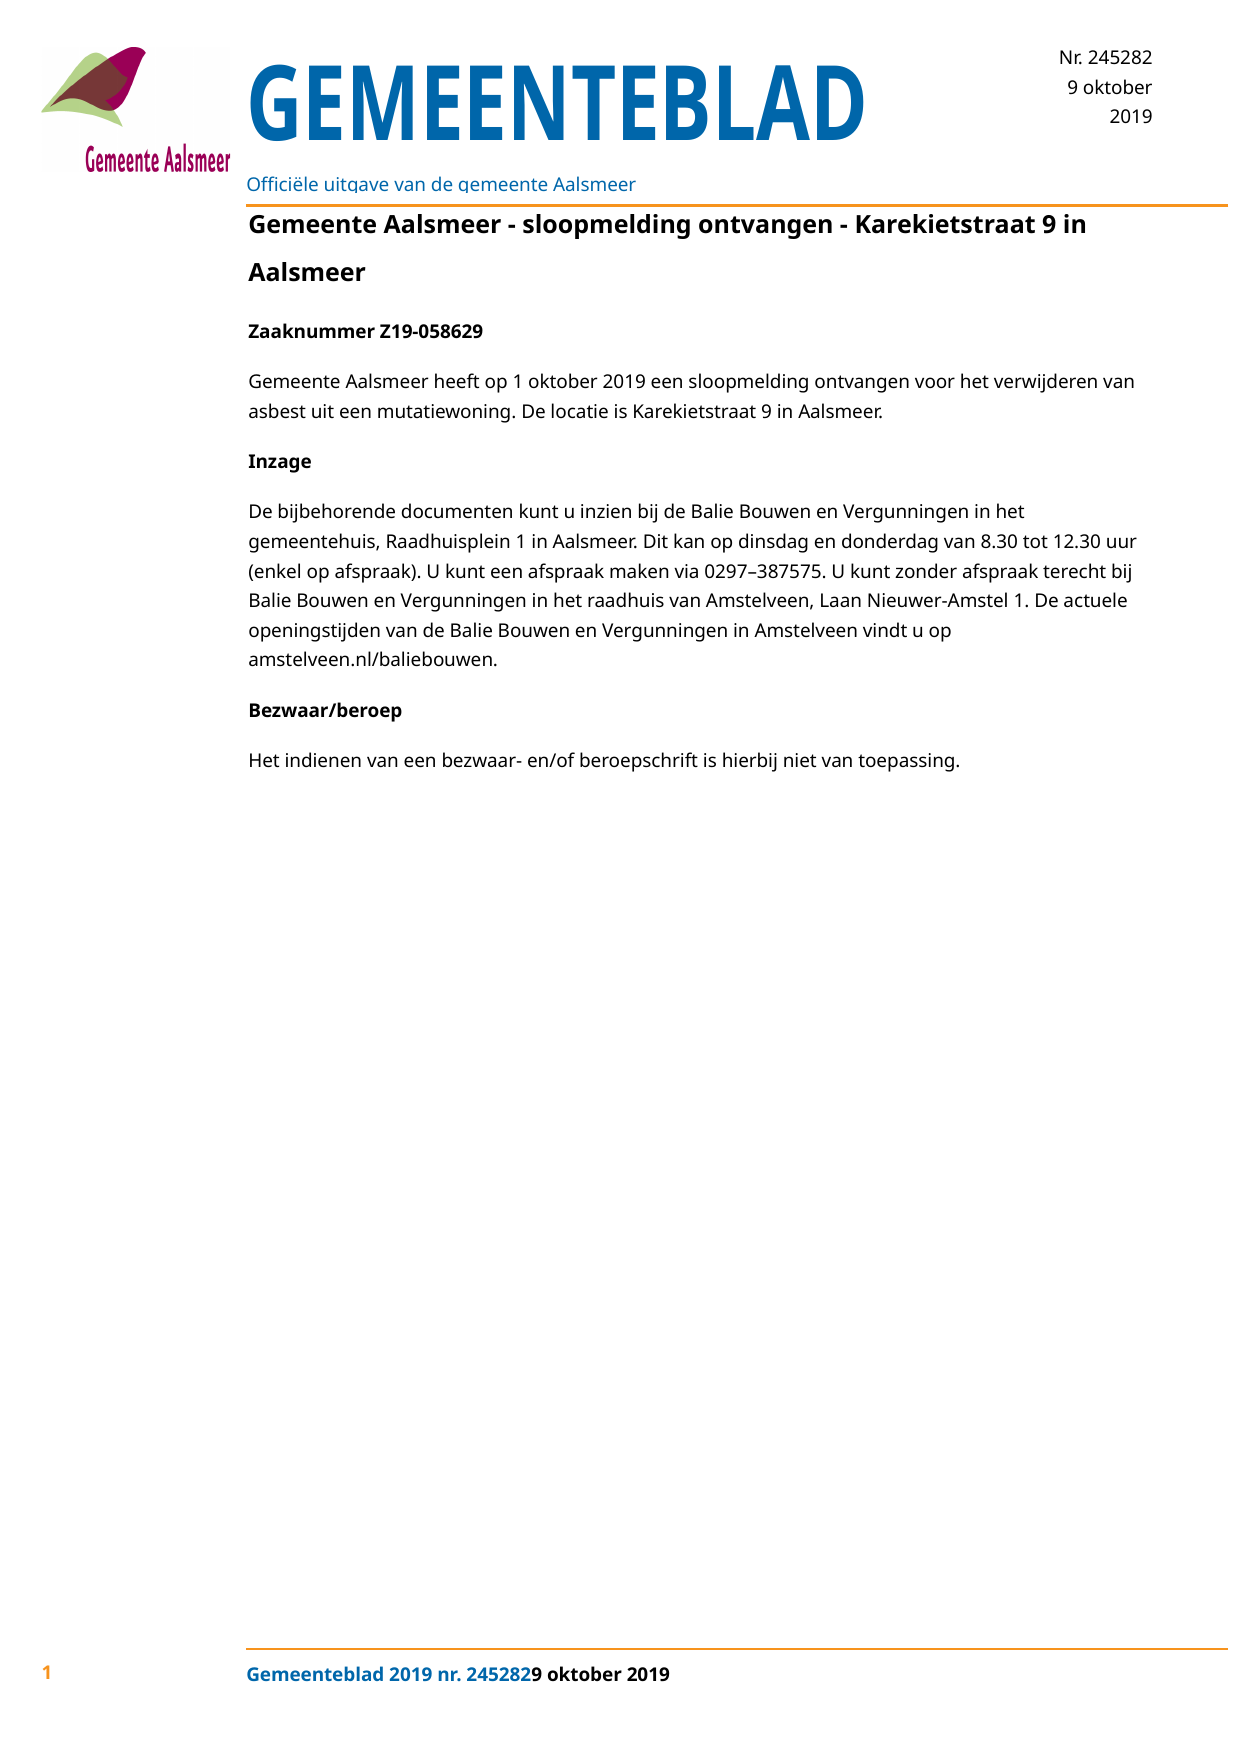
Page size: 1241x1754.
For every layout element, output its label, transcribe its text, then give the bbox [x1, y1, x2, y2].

text Inzage [248, 448, 1152, 474]
text Bezwaar/beroep [248, 697, 1152, 723]
text Het indienen van een bezwaar- en/of beroepschrift is hierbij niet van toepassing. [248, 747, 1152, 773]
text De bijbehorende documenten kunt u inzien bij de Balie Bouwen en Vergunningen in het gemeentehuis, Raadhuisplein 1 in Aalsmeer. Dit kan op dinsdag en donderdag van 8.30 tot 12.30 uur (enkel op afspraak). U kunt een afspraak maken via 0297–387575. U kunt zonder afspraak terecht bij Balie Bouwen en Vergunningen in het raadhuis van Amstelveen, Laan Nieuwer-Amstel 1. De actuele openingstijden van de Balie Bouwen en Vergunningen in Amstelveen vindt u op amstelveen.nl/baliebouwen. [248, 499, 1152, 672]
picture [41, 47, 231, 172]
text Gemeente Aalsmeer - sloopmelding ontvangen - Karekietstraat 9 in Aalsmeer [248, 207, 1152, 288]
text Zaaknummer Z19-058629 [248, 318, 1152, 344]
text Gemeente Aalsmeer heeft op 1 oktober 2019 een sloopmelding ontvangen voor het verwijderen van asbest uit een mutatiewoning. De locatie is Karekietstraat 9 in Aalsmeer. [248, 368, 1152, 424]
